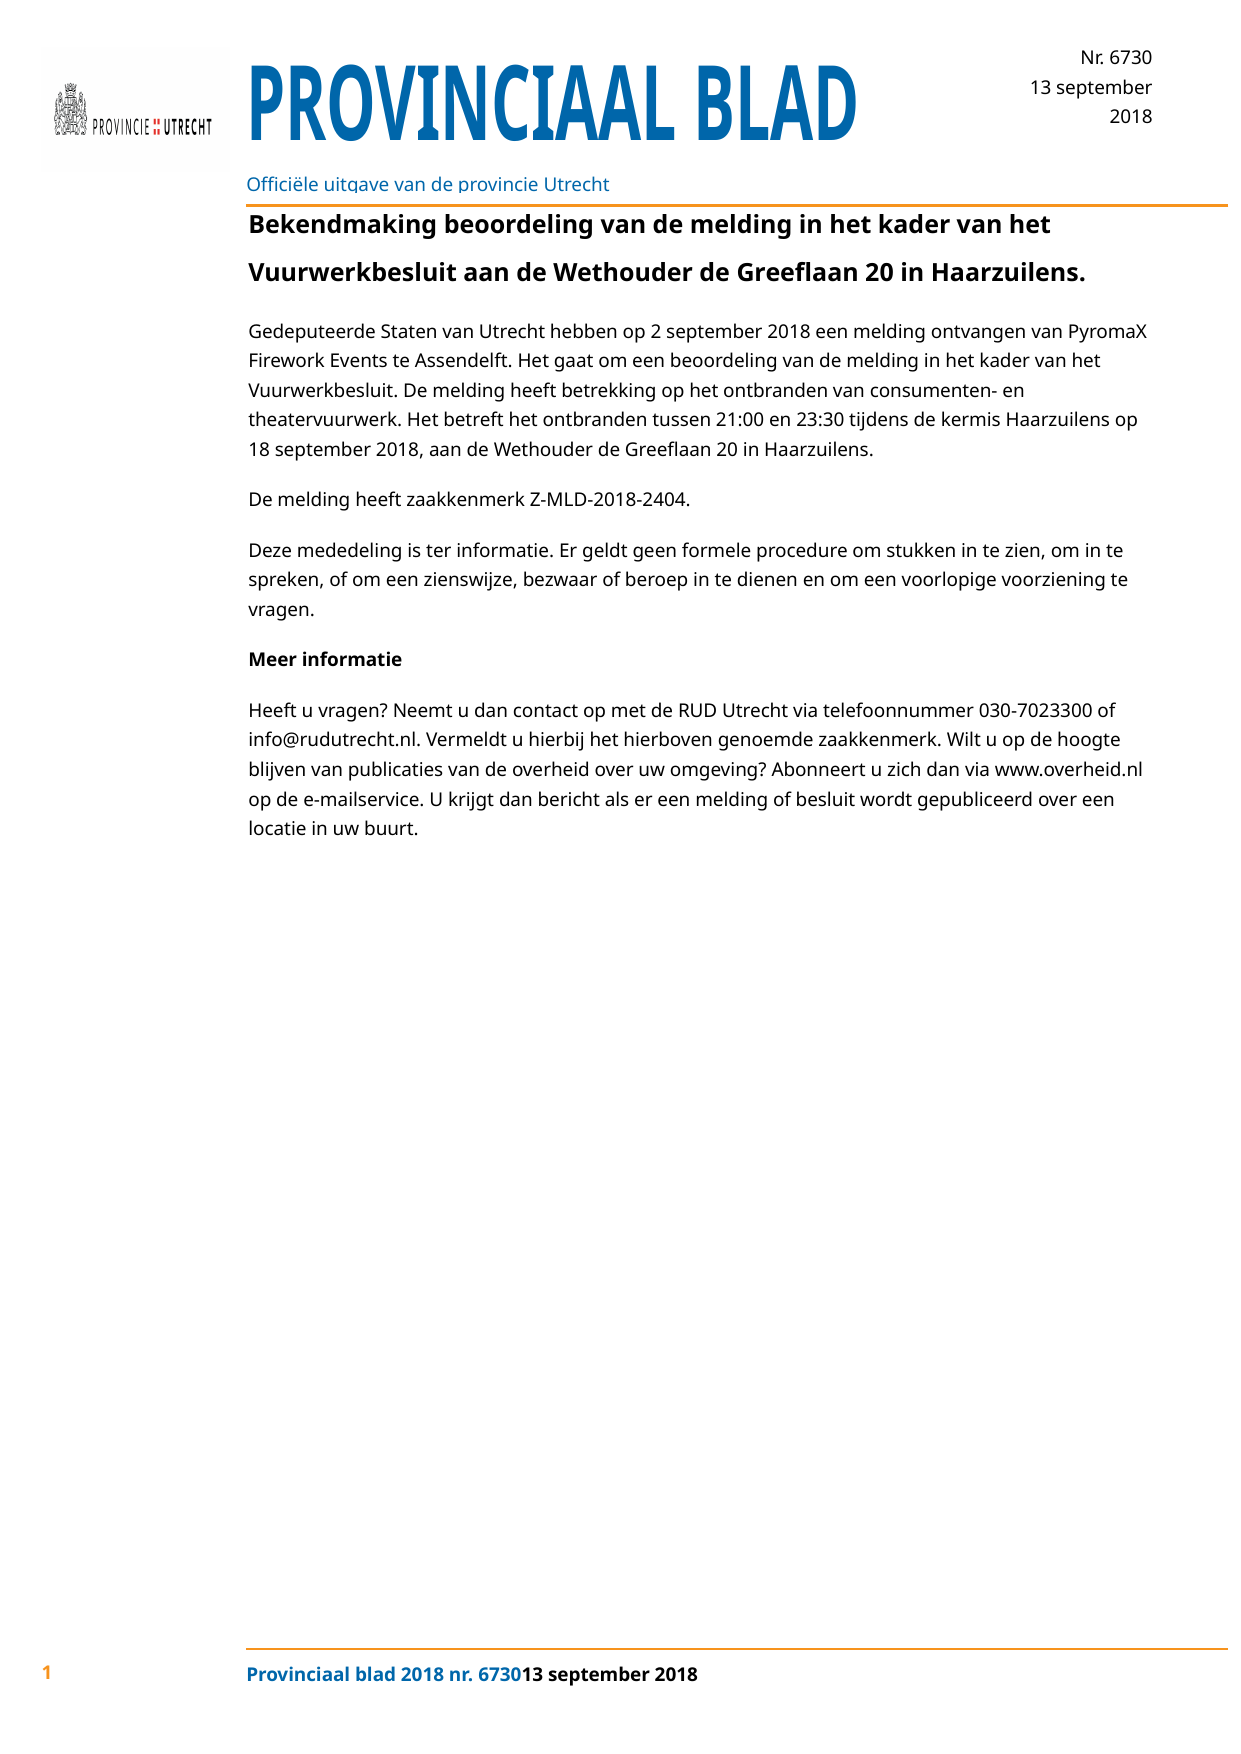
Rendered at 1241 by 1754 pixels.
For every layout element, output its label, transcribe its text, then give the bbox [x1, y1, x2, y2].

text Meer informatie [248, 647, 1152, 672]
text Bekendmaking beoordeling van de melding in het kader van het Vuurwerkbesluit aan de Wethouder de Greeflaan 20 in Haarzuilens. [248, 207, 1152, 288]
text De melding heeft zaakkenmerk Z-MLD-2018-2404. [248, 487, 1152, 512]
picture [41, 47, 231, 172]
text Deze mededeling is ter informatie. Er geldt geen formele procedure om stukken in te zien, om in te spreken, of om een zienswijze, bezwaar of beroep in te dienen en om een voorlopige voorziening te vragen. [248, 537, 1152, 622]
text Heeft u vragen? Neemt u dan contact op met de RUD Utrecht via telefoonnummer 030-7023300 of info@rudutrecht.nl. Vermeldt u hierbij het hierboven genoemde zaakkenmerk. Wilt u op de hoogte blijven van publicaties van de overheid over uw omgeving? Abonneert u zich dan via www.overheid.nl op de e-mailservice. U krijgt dan bericht als er een melding of besluit wordt gepubliceerd over een locatie in uw buurt. [248, 697, 1152, 841]
text Gedeputeerde Staten van Utrecht hebben op 2 september 2018 een melding ontvangen van PyromaX Firework Events te Assendelft. Het gaat om een beoordeling van de melding in het kader van het Vuurwerkbesluit. De melding heeft betrekking op het ontbranden van consumenten- en theatervuurwerk. Het betreft het ontbranden tussen 21:00 en 23:30 tijdens de kermis Haarzuilens op 18 september 2018, aan de Wethouder de Greeflaan 20 in Haarzuilens. [248, 318, 1152, 462]
